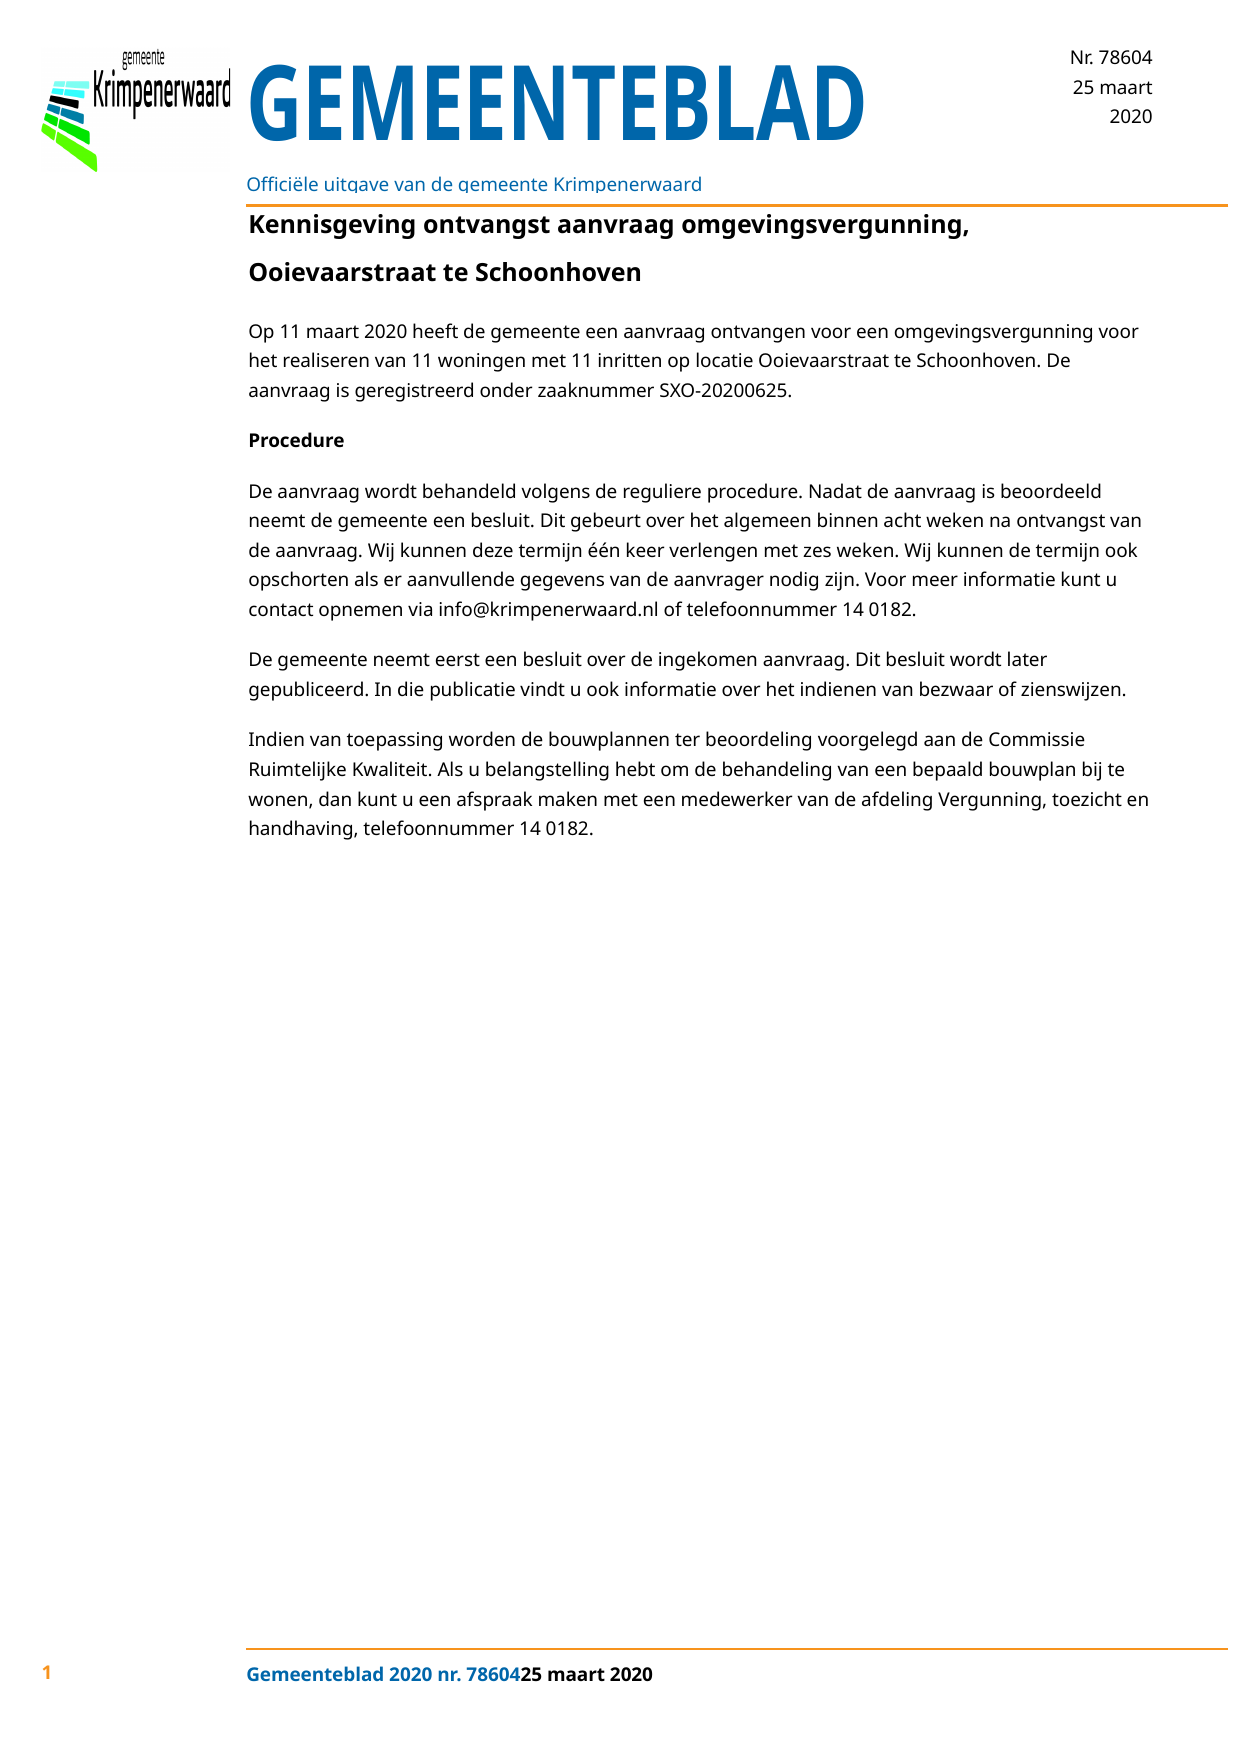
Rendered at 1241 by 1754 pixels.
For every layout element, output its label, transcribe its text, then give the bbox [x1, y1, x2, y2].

text De aanvraag wordt behandeld volgens de reguliere procedure. Nadat de aanvraag is beoordeeld neemt de gemeente een besluit. Dit gebeurt over het algemeen binnen acht weken na ontvangst van de aanvraag. Wij kunnen deze termijn één keer verlengen met zes weken. Wij kunnen de termijn ook opschorten als er aanvullende gegevens van de aanvrager nodig zijn. Voor meer informatie kunt u contact opnemen via info@krimpenerwaard.nl of telefoonnummer 14 0182. [248, 478, 1152, 622]
text Kennisgeving ontvangst aanvraag omgevingsvergunning, Ooievaarstraat te Schoonhoven [248, 207, 1152, 288]
text Op 11 maart 2020 heeft de gemeente een aanvraag ontvangen voor een omgevingsvergunning voor het realiseren van 11 woningen met 11 inritten op locatie Ooievaarstraat te Schoonhoven. De aanvraag is geregistreerd onder zaaknummer SXO-20200625. [248, 318, 1152, 403]
text Indien van toepassing worden de bouwplannen ter beoordeling voorgelegd aan de Commissie Ruimtelijke Kwaliteit. Als u belangstelling hebt om de behandeling van een bepaald bouwplan bij te wonen, dan kunt u een afspraak maken met een medewerker van de afdeling Vergunning, toezicht en handhaving, telefoonnummer 14 0182. [248, 727, 1152, 841]
text De gemeente neemt eerst een besluit over de ingekomen aanvraag. Dit besluit wordt later gepubliceerd. In die publicatie vindt u ook informatie over het indienen van bezwaar of zienswijzen. [248, 647, 1152, 702]
text Procedure [248, 427, 1152, 453]
picture [41, 47, 231, 172]
